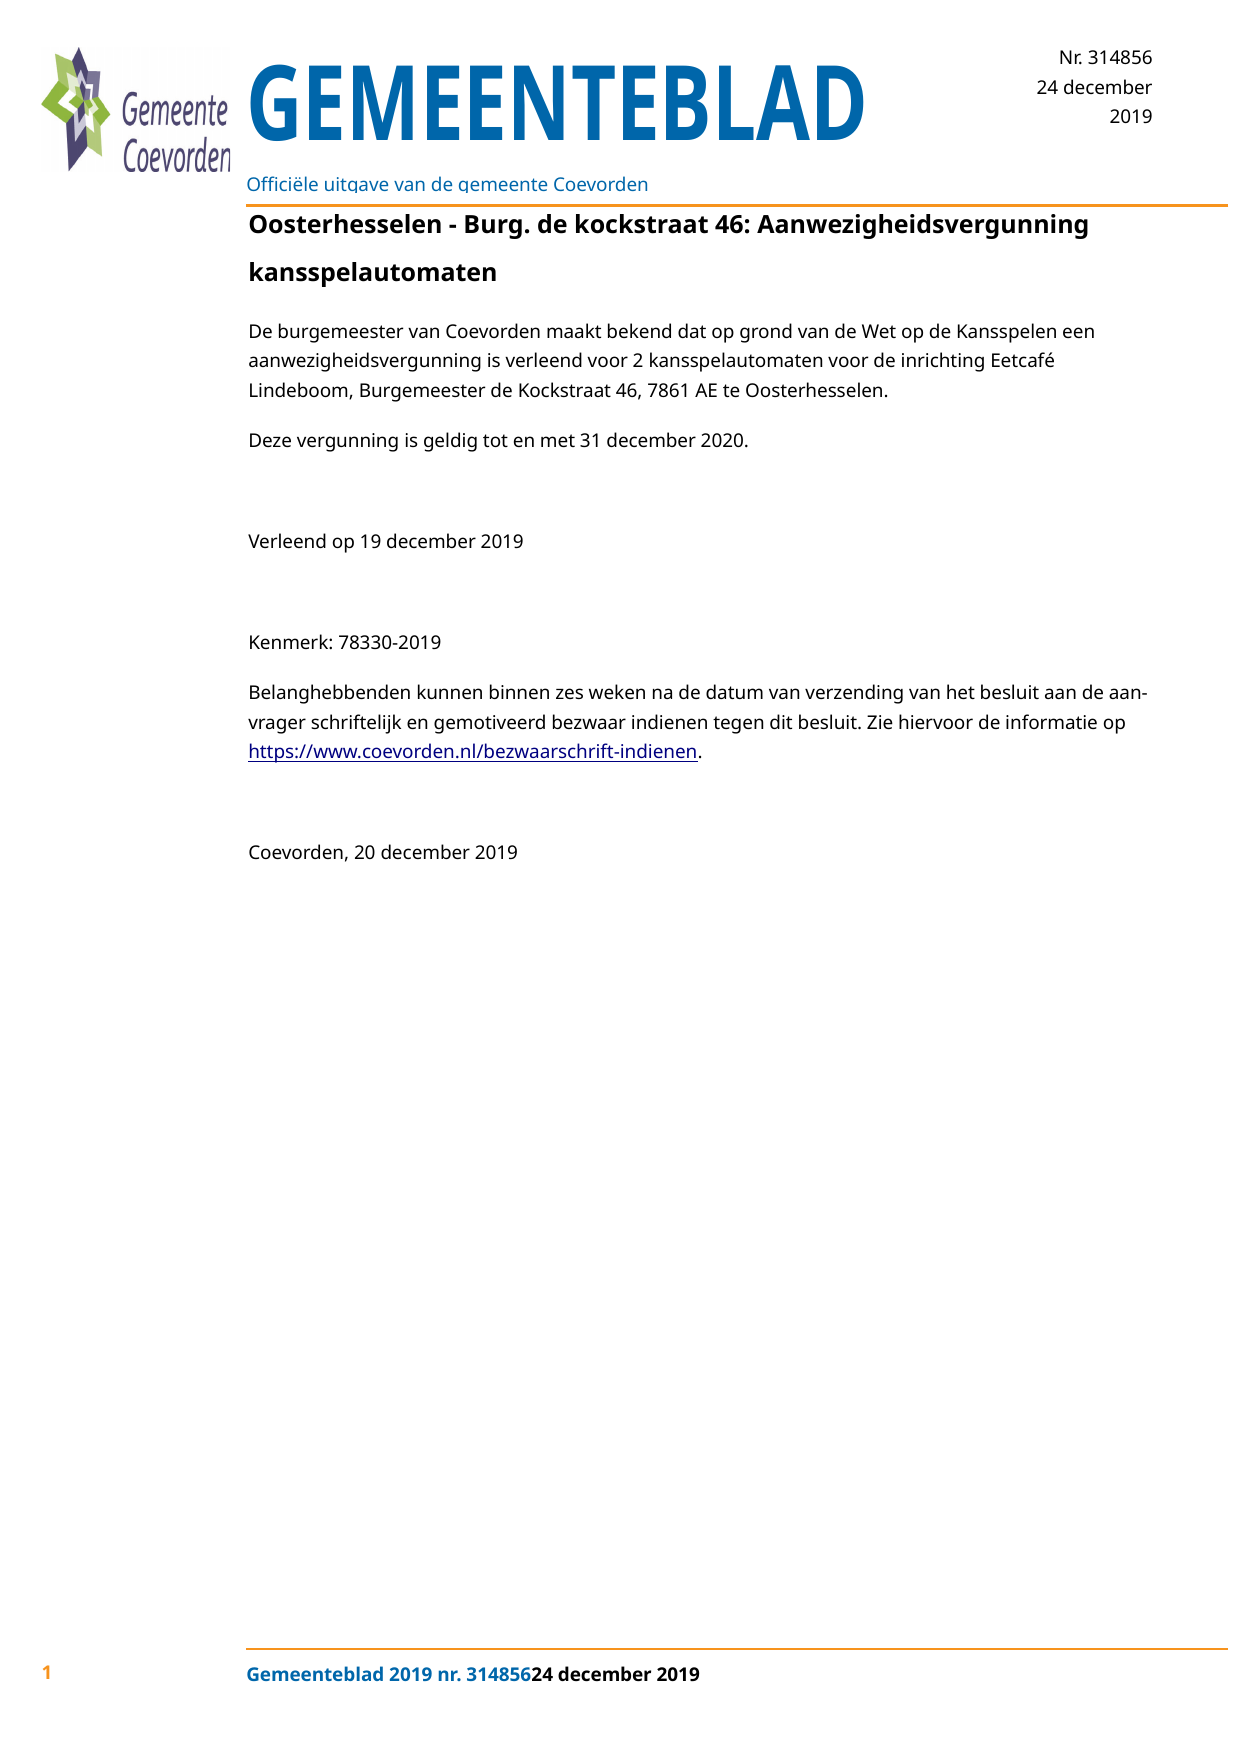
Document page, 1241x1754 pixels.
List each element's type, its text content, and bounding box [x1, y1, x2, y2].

text Belanghebbenden kunnen binnen zes weken na de datum van verzending van het besluit aan de aan-vrager schriftelijk en gemotiveerd bezwaar indienen tegen dit besluit. Zie hiervoor de informatie op https://www.coevorden.nl/bezwaarschrift-indienen. [248, 679, 1152, 764]
text De burgemeester van Coevorden maakt bekend dat op grond van de Wet op de Kansspelen een aanwezigheidsvergunning is verleend voor 2 kansspelautomaten voor de inrichting Eetcafé Lindeboom, Burgemeester de Kockstraat 46, 7861 AE te Oosterhesselen. [248, 318, 1152, 403]
text Oosterhesselen - Burg. de kockstraat 46: Aanwezigheidsvergunning kansspelautomaten [248, 207, 1152, 288]
text Deze vergunning is geldig tot en met 31 december 2020. [248, 427, 1152, 453]
picture [41, 47, 231, 172]
text Kenmerk: 78330-2019 [248, 629, 1152, 655]
text Verleend op 19 december 2019 [248, 528, 1152, 554]
text Coevorden, 20 december 2019 [248, 839, 1152, 865]
